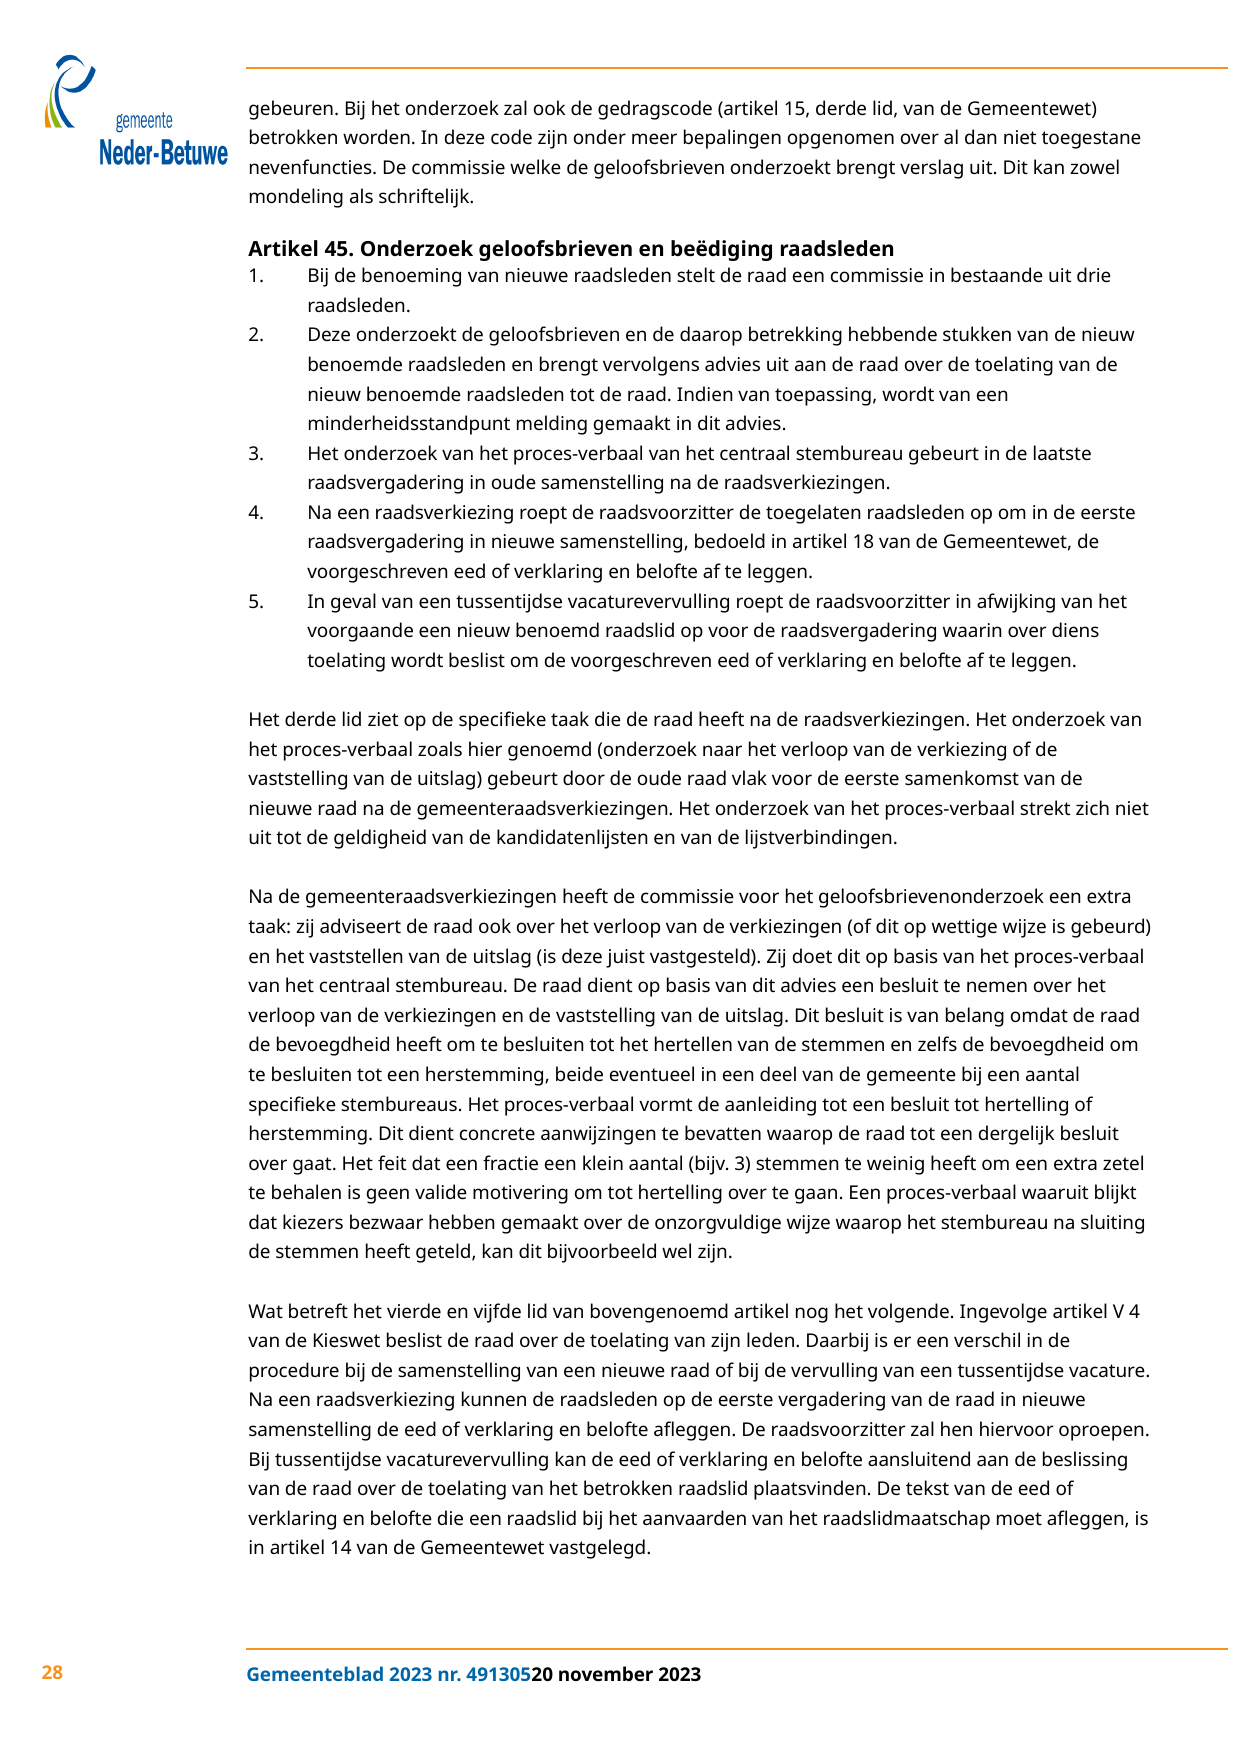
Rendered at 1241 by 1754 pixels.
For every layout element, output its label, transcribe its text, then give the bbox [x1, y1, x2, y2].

text Na de gemeenteraadsverkiezingen heeft de commissie voor het geloofsbrievenonderzoek een extra taak: zij adviseert de raad ook over het verloop van de verkiezingen (of dit op wettige wijze is gebeurd) en het vaststellen van de uitslag (is deze juist vastgesteld). Zij doet dit op basis van het proces-verbaal van het centraal stembureau. De raad dient op basis van dit advies een besluit te nemen over het verloop van de verkiezingen en de vaststelling van de uitslag. Dit besluit is van belang omdat de raad de bevoegdheid heeft om te besluiten tot het hertellen van de stemmen en zelfs de bevoegdheid om te besluiten tot een herstemming, beide eventueel in een deel van de gemeente bij een aantal specifieke stembureaus. Het proces-verbaal vormt de aanleiding tot een besluit tot hertelling of herstemming. Dit dient concrete aanwijzingen te bevatten waarop de raad tot een dergelijk besluit over gaat. Het feit dat een fractie een klein aantal (bijv. 3) stemmen te weinig heeft om een extra zetel te behalen is geen valide motivering om tot hertelling over te gaan. Een proces-verbaal waaruit blijkt dat kiezers bezwaar hebben gemaakt over de onzorgvuldige wijze waarop het stembureau na sluiting de stemmen heeft geteld, kan dit bijvoorbeeld wel zijn. [248, 884, 1152, 1264]
list Het onderzoek van het proces-verbaal van het centraal stembureau gebeurt in de laatste raadsvergadering in oude samenstelling na de raadsverkiezingen. [248, 440, 1152, 495]
picture [41, 47, 231, 172]
text gebeuren. Bij het onderzoek zal ook de gedragscode (artikel 15, derde lid, van de Gemeentewet) betrokken worden. In deze code zijn onder meer bepalingen opgenomen over al dan niet toegestane nevenfuncties. De commissie welke de geloofsbrieven onderzoekt brengt verslag uit. Dit kan zowel mondeling als schriftelijk. [248, 95, 1152, 209]
list Na een raadsverkiezing roept de raadsvoorzitter de toegelaten raadsleden op om in de eerste raadsvergadering in nieuwe samenstelling, bedoeld in artikel 18 van de Gemeentewet, de voorgeschreven eed of verklaring en belofte af te leggen. [248, 499, 1152, 584]
text Het derde lid ziet op de specifieke taak die de raad heeft na de raadsverkiezingen. Het onderzoek van het proces-verbaal zoals hier genoemd (onderzoek naar het verloop van de verkiezing of de vaststelling van de uitslag) gebeurt door de oude raad vlak voor de eerste samenkomst van de nieuwe raad na de gemeenteraadsverkiezingen. Het onderzoek van het proces-verbaal strekt zich niet uit tot de geldigheid van de kandidatenlijsten en van de lijstverbindingen. [248, 706, 1152, 850]
list Bij de benoeming van nieuwe raadsleden stelt de raad een commissie in bestaande uit drie raadsleden. [248, 262, 1152, 318]
text Wat betreft het vierde en vijfde lid van bovengenoemd artikel nog het volgende. Ingevolge artikel V 4 van de Kieswet beslist de raad over de toelating van zijn leden. Daarbij is er een verschil in de procedure bij de samenstelling van een nieuwe raad of bij de vervulling van een tussentijdse vacature. Na een raadsverkiezing kunnen de raadsleden op de eerste vergadering van de raad in nieuwe samenstelling de eed of verklaring en belofte afleggen. De raadsvoorzitter zal hen hiervoor oproepen. Bij tussentijdse vacaturevervulling kan de eed of verklaring en belofte aansluitend aan de beslissing van de raad over de toelating van het betrokken raadslid plaatsvinden. De tekst van de eed of verklaring en belofte die een raadslid bij het aanvaarden van het raadslidmaatschap moet afleggen, is in artikel 14 van de Gemeentewet vastgelegd. [248, 1298, 1152, 1560]
list Deze onderzoekt de geloofsbrieven en de daarop betrekking hebbende stukken van de nieuw benoemde raadsleden en brengt vervolgens advies uit aan de raad over de toelating van de nieuw benoemde raadsleden tot de raad. Indien van toepassing, wordt van een minderheidsstandpunt melding gemaakt in dit advies. [248, 322, 1152, 436]
list In geval van een tussentijdse vacaturevervulling roept de raadsvoorzitter in afwijking van het voorgaande een nieuw benoemd raadslid op voor de raadsvergadering waarin over diens toelating wordt beslist om de voorgeschreven eed of verklaring en belofte af te leggen. [248, 588, 1152, 673]
text Artikel 45. Onderzoek geloofsbrieven en beëdiging raadsleden [248, 234, 1152, 262]
